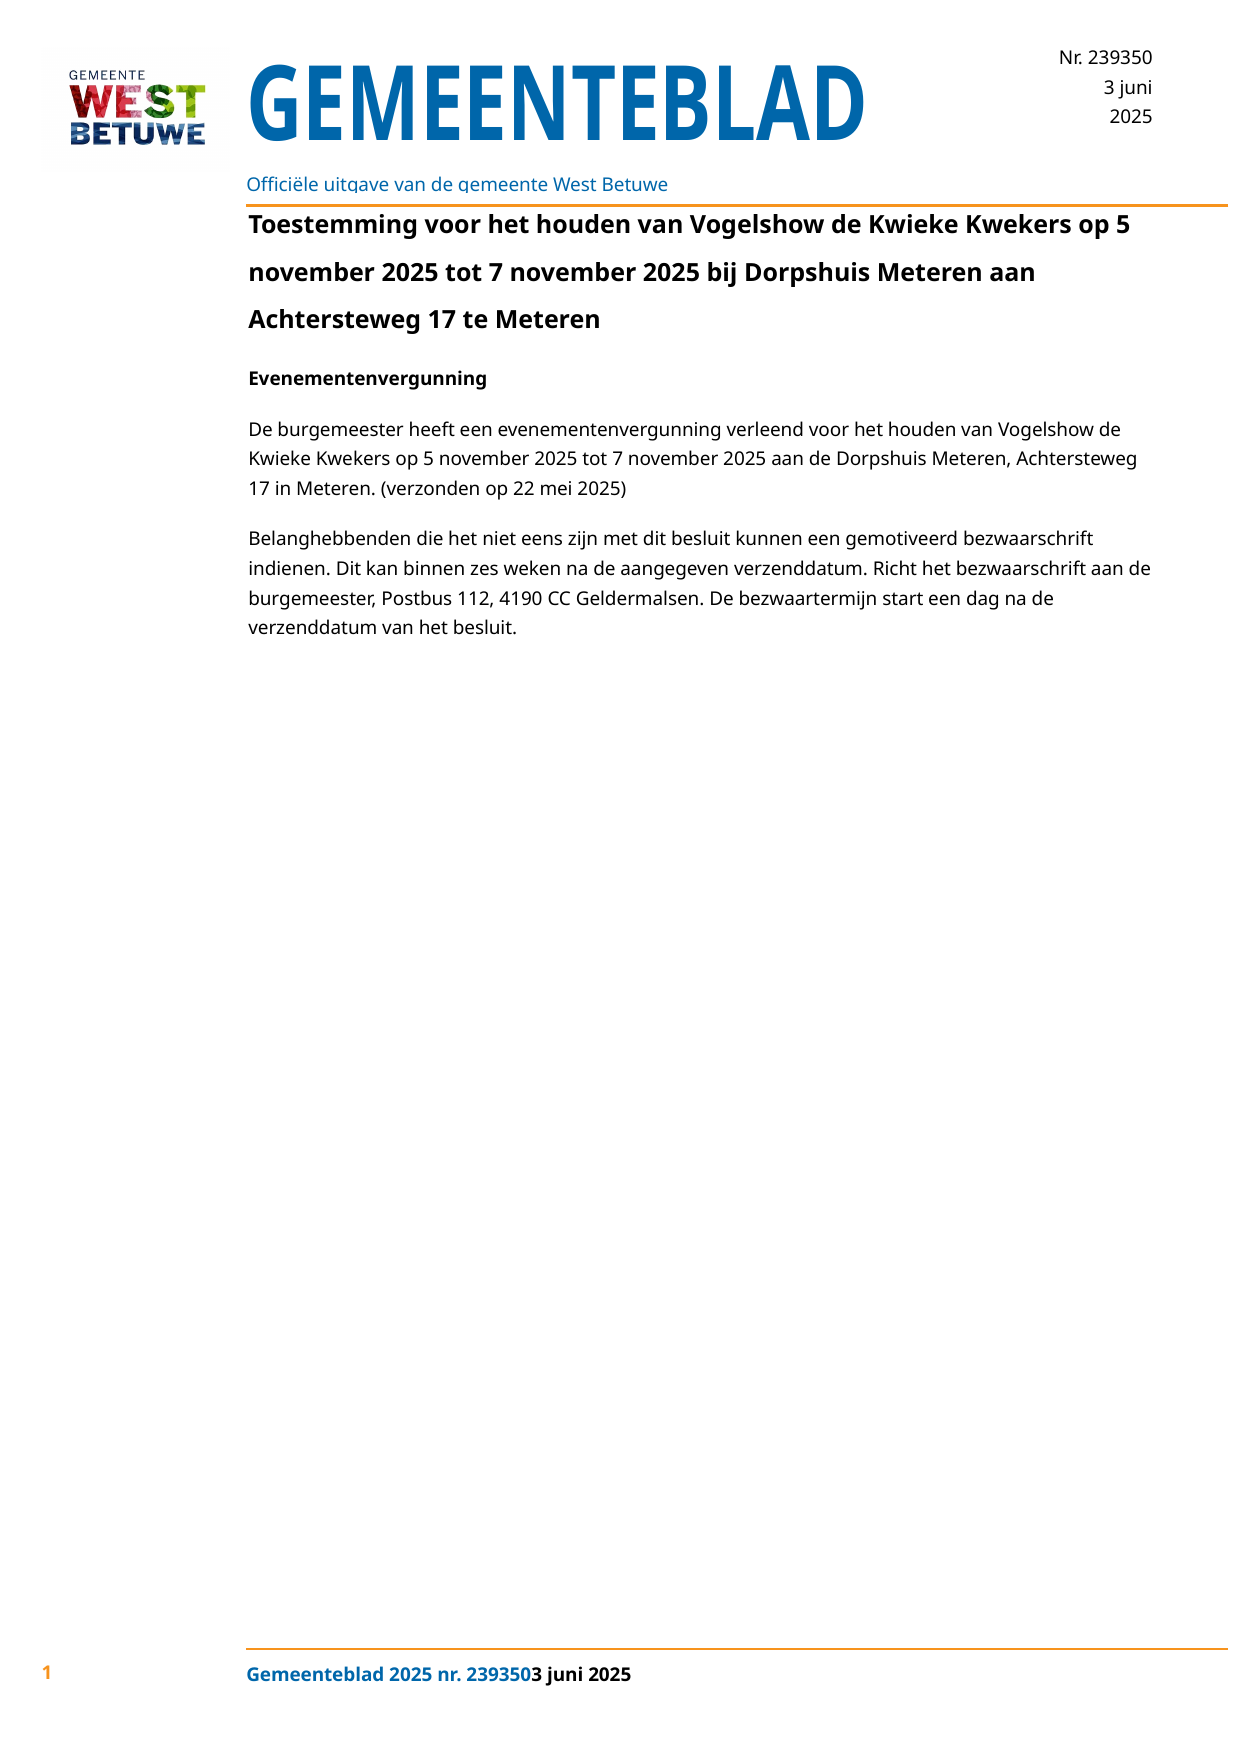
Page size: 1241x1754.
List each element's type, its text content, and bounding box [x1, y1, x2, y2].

text Toestemming voor het houden van Vogelshow de Kwieke Kwekers op 5 november 2025 tot 7 november 2025 bij Dorpshuis Meteren aan Achtersteweg 17 te Meteren [248, 207, 1152, 336]
picture [41, 47, 231, 172]
text Belanghebbenden die het niet eens zijn met dit besluit kunnen een gemotiveerd bezwaarschrift indienen. Dit kan binnen zes weken na de aangegeven verzenddatum. Richt het bezwaarschrift aan de burgemeester, Postbus 112, 4190 CC Geldermalsen. De bezwaartermijn start een dag na de verzenddatum van het besluit. [248, 526, 1152, 640]
text De burgemeester heeft een evenementenvergunning verleend voor het houden van Vogelshow de Kwieke Kwekers op 5 november 2025 tot 7 november 2025 aan de Dorpshuis Meteren, Achtersteweg 17 in Meteren. (verzonden op 22 mei 2025) [248, 416, 1152, 501]
text Evenementenvergunning [248, 366, 1152, 391]
